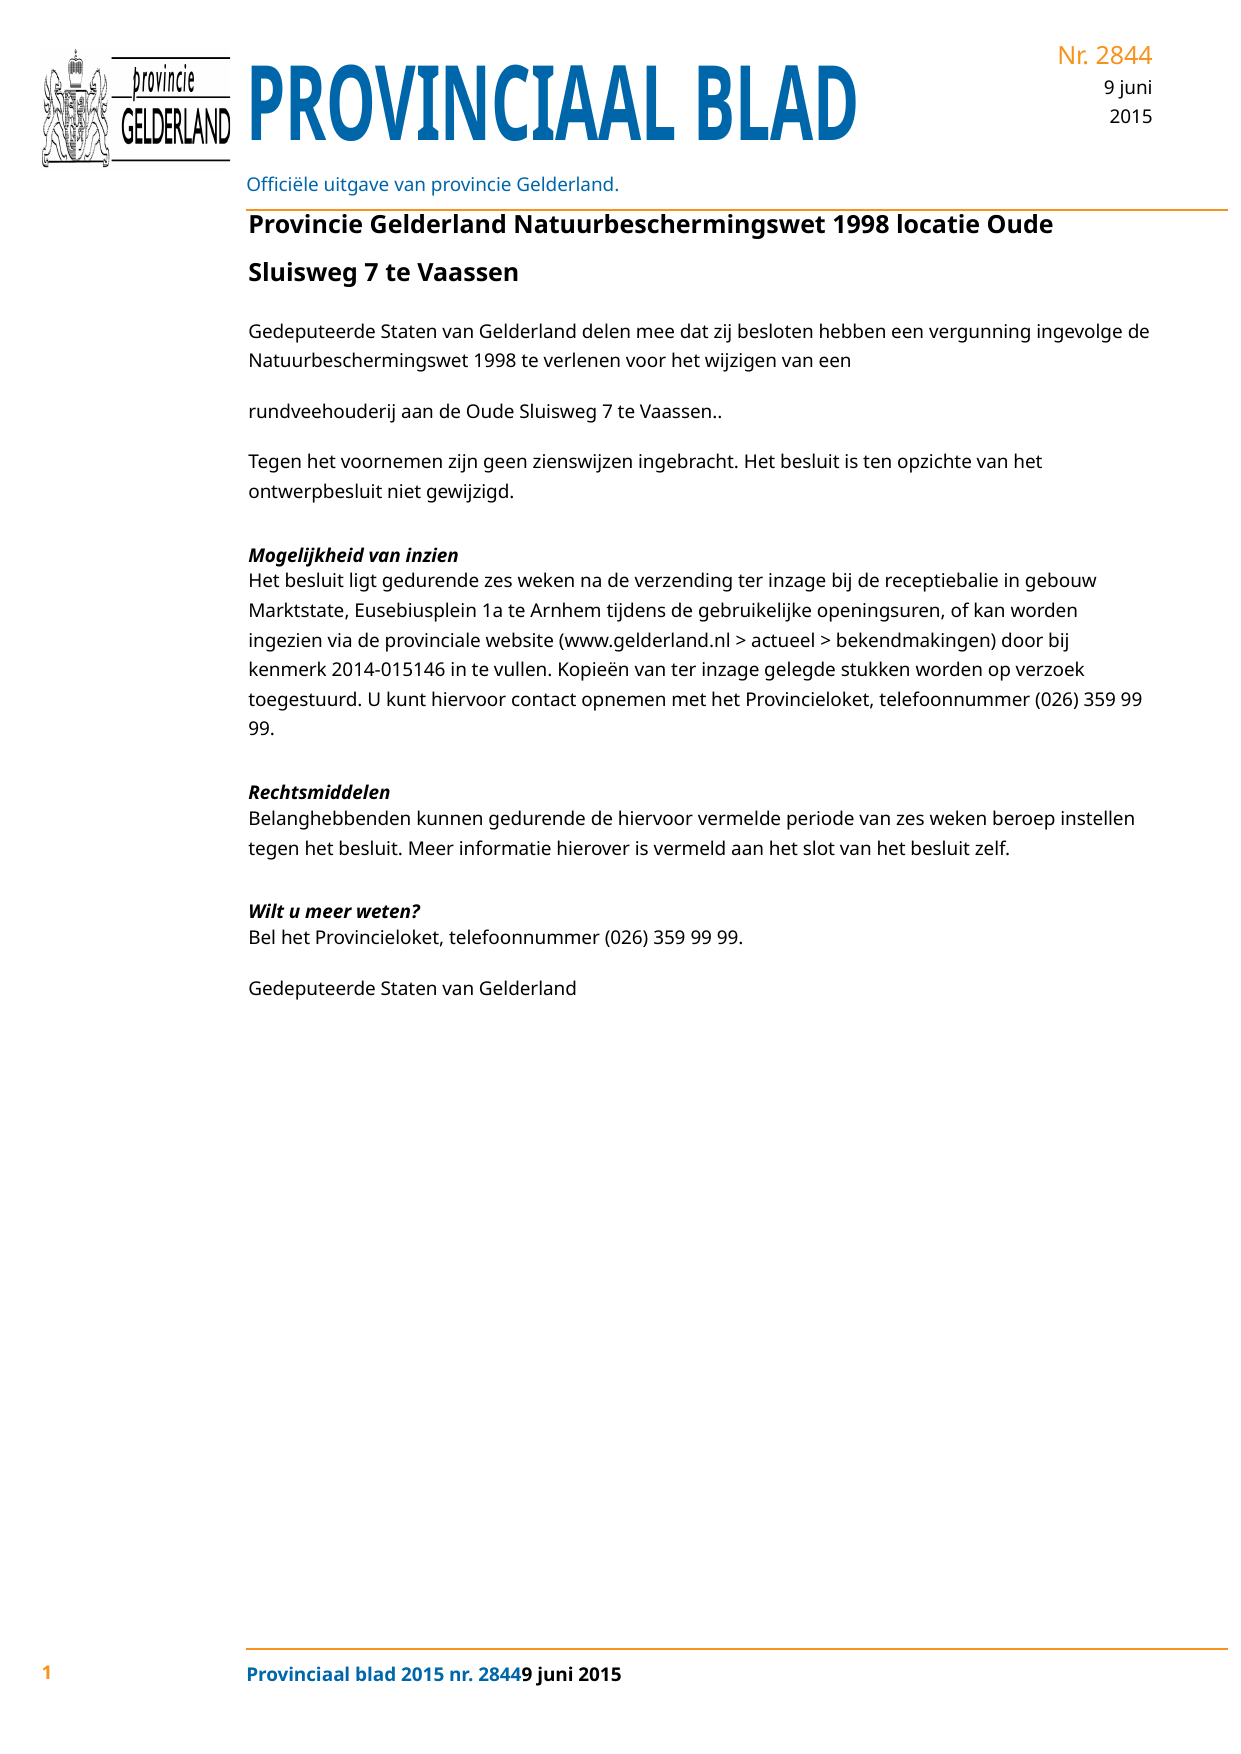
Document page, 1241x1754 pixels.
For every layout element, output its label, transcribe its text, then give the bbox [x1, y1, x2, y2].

text Wilt u meer weten? [248, 899, 1152, 924]
text Mogelijkheid van inzien [248, 542, 1152, 568]
text Tegen het voornemen zijn geen zienswijzen ingebracht. Het besluit is ten opzichte van het ontwerpbesluit niet gewijzigd. [248, 448, 1152, 504]
text Het besluit ligt gedurende zes weken na de verzending ter inzage bij de receptiebalie in gebouw Marktstate, Eusebiusplein 1a te Arnhem tijdens de gebruikelijke openingsuren, of kan worden ingezien via de provinciale website (www.gelderland.nl > actueel > bekendmakingen) door bij kenmerk 2014-015146 in te vullen. Kopieën van ter inzage gelegde stukken worden op verzoek toegestuurd. U kunt hiervoor contact opnemen met het Provincieloket, telefoonnummer (026) 359 99 99. [248, 568, 1152, 741]
text Belanghebbenden kunnen gedurende de hiervoor vermelde periode van zes weken beroep instellen tegen het besluit. Meer informatie hierover is vermeld aan het slot van het besluit zelf. [248, 805, 1152, 861]
text rundveehouderij aan de Oude Sluisweg 7 te Vaassen.. [248, 398, 1152, 424]
text Gedeputeerde Staten van Gelderland [248, 975, 1152, 1001]
text Rechtsmiddelen [248, 779, 1152, 805]
picture [41, 47, 231, 172]
text Bel het Provincieloket, telefoonnummer (026) 359 99 99. [248, 924, 1152, 950]
text Provincie Gelderland Natuurbeschermingswet 1998 locatie Oude Sluisweg 7 te Vaassen [248, 211, 1152, 288]
text Gedeputeerde Staten van Gelderland delen mee dat zij besloten hebben een vergunning ingevolge de Natuurbeschermingswet 1998 te verlenen voor het wijzigen van een [248, 318, 1152, 373]
